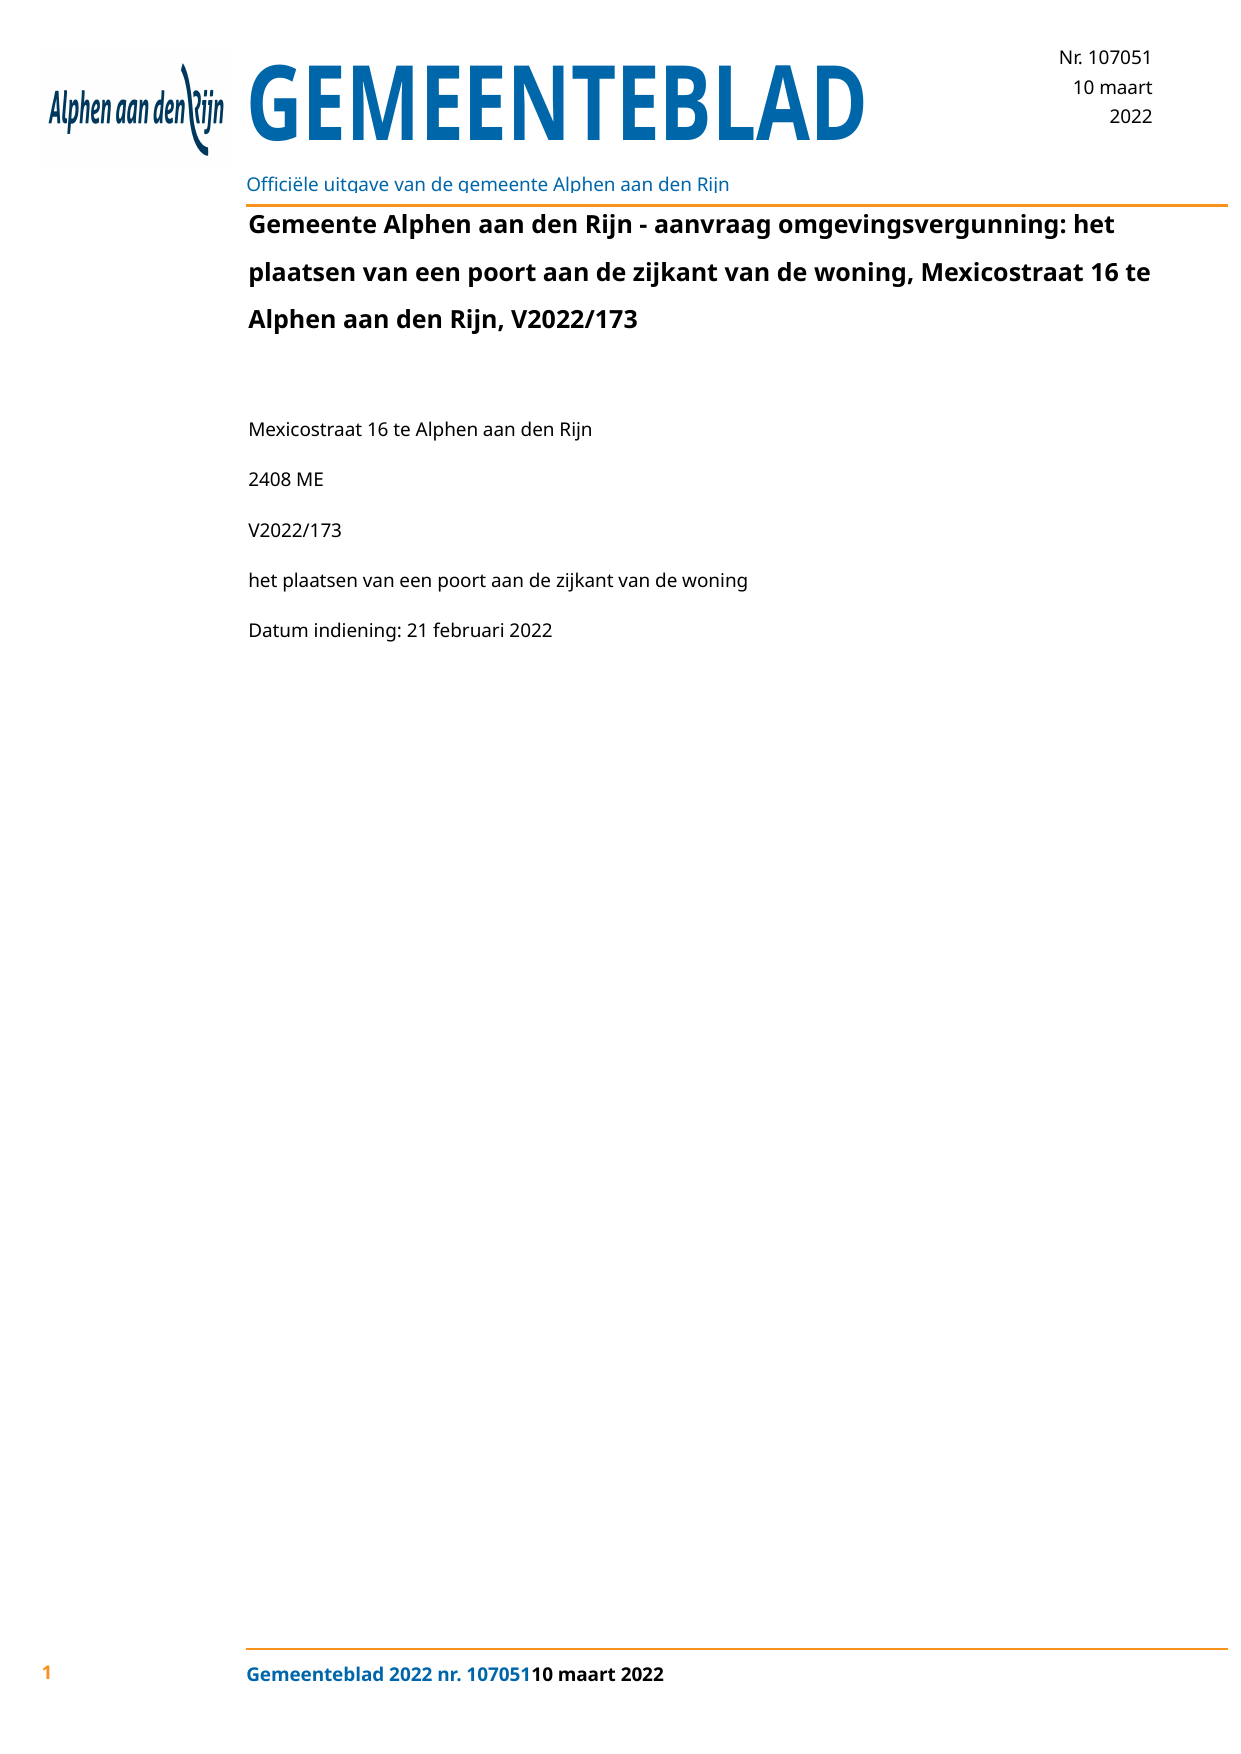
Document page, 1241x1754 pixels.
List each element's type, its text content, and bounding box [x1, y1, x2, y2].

picture [41, 47, 231, 172]
text Gemeente Alphen aan den Rijn - aanvraag omgevingsvergunning: het plaatsen van een poort aan de zijkant van de woning, Mexicostraat 16 te Alphen aan den Rijn, V2022/173 [248, 207, 1152, 336]
text Datum indiening: 21 februari 2022 [248, 618, 1152, 643]
text Mexicostraat 16 te Alphen aan den Rijn [248, 416, 1152, 442]
text 2408 ME [248, 466, 1152, 492]
text het plaatsen van een poort aan de zijkant van de woning [248, 567, 1152, 593]
text V2022/173 [248, 517, 1152, 542]
